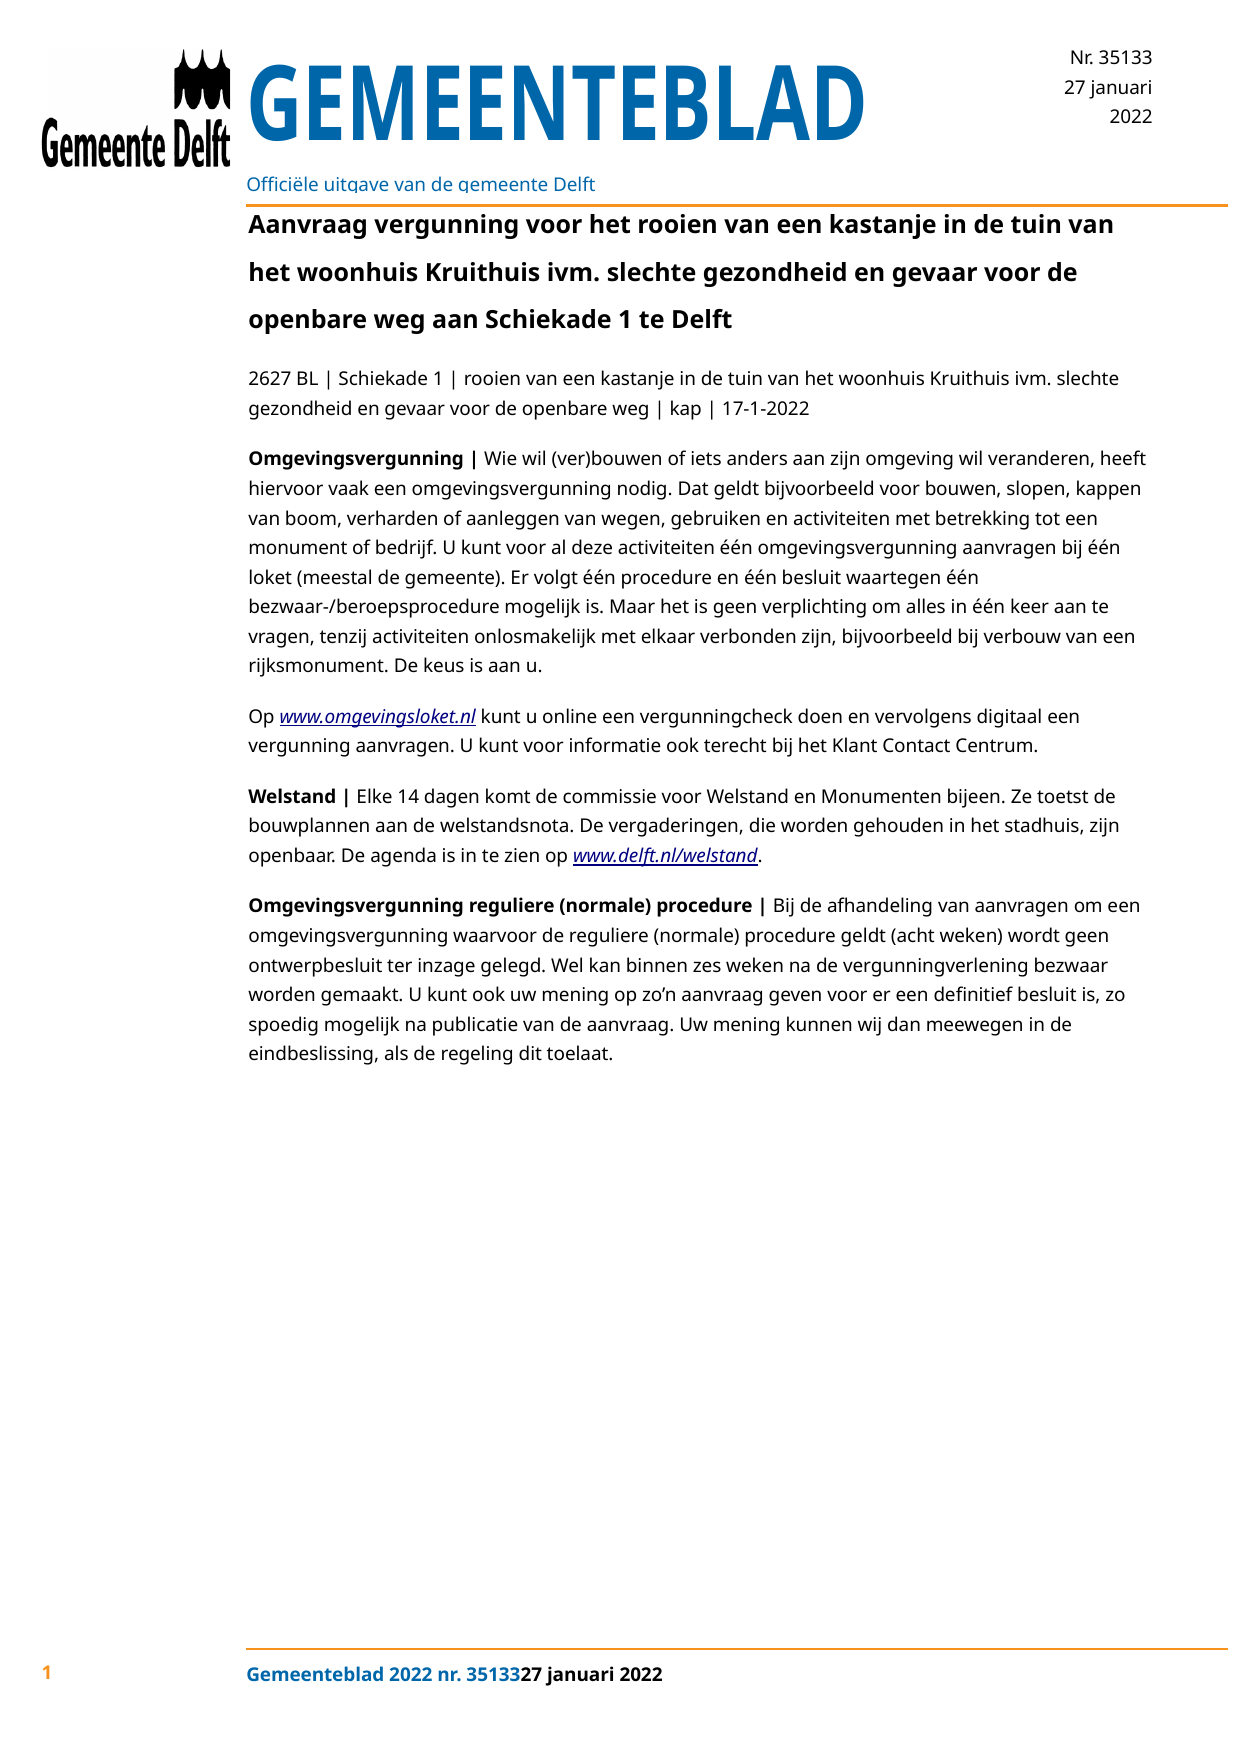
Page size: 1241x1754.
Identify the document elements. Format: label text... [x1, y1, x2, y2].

text Op www.omgevingsloket.nl kunt u online een vergunningcheck doen en vervolgens digitaal een vergunning aanvragen. U kunt voor informatie ook terecht bij het Klant Contact Centrum. [248, 703, 1152, 758]
text Welstand | Elke 14 dagen komt de commissie voor Welstand en Monumenten bijeen. Ze toetst de bouwplannen aan de welstandsnota. De vergaderingen, die worden gehouden in het stadhuis, zijn openbaar. De agenda is in te zien op www.delft.nl/welstand. [248, 783, 1152, 868]
text Omgevingsvergunning | Wie wil (ver)bouwen of iets anders aan zijn omgeving wil veranderen, heeft hiervoor vaak een omgevingsvergunning nodig. Dat geldt bijvoorbeeld voor bouwen, slopen, kappen van boom, verharden of aanleggen van wegen, gebruiken en activiteiten met betrekking tot een monument of bedrijf. U kunt voor al deze activiteiten één omgevingsvergunning aanvragen bij één loket (meestal de gemeente). Er volgt één procedure en één besluit waartegen één bezwaar-/beroepsprocedure mogelijk is. Maar het is geen verplichting om alles in één keer aan te vragen, tenzij activiteiten onlosmakelijk met elkaar verbonden zijn, bijvoorbeeld bij verbouw van een rijksmonument. De keus is aan u. [248, 446, 1152, 678]
text 2627 BL | Schiekade 1 | rooien van een kastanje in de tuin van het woonhuis Kruithuis ivm. slechte gezondheid en gevaar voor de openbare weg | kap | 17-1-2022 [248, 366, 1152, 421]
text Omgevingsvergunning reguliere (normale) procedure | Bij de afhandeling van aanvragen om een omgevingsvergunning waarvoor de reguliere (normale) procedure geldt (acht weken) wordt geen ontwerpbesluit ter inzage gelegd. Wel kan binnen zes weken na de vergunningverlening bezwaar worden gemaakt. U kunt ook uw mening op zo’n aanvraag geven voor er een definitief besluit is, zo spoedig mogelijk na publicatie van de aanvraag. Uw mening kunnen wij dan meewegen in de eindbeslissing, als de regeling dit toelaat. [248, 893, 1152, 1066]
picture [41, 47, 231, 172]
text Aanvraag vergunning voor het rooien van een kastanje in de tuin van het woonhuis Kruithuis ivm. slechte gezondheid en gevaar voor de openbare weg aan Schiekade 1 te Delft [248, 207, 1152, 336]
